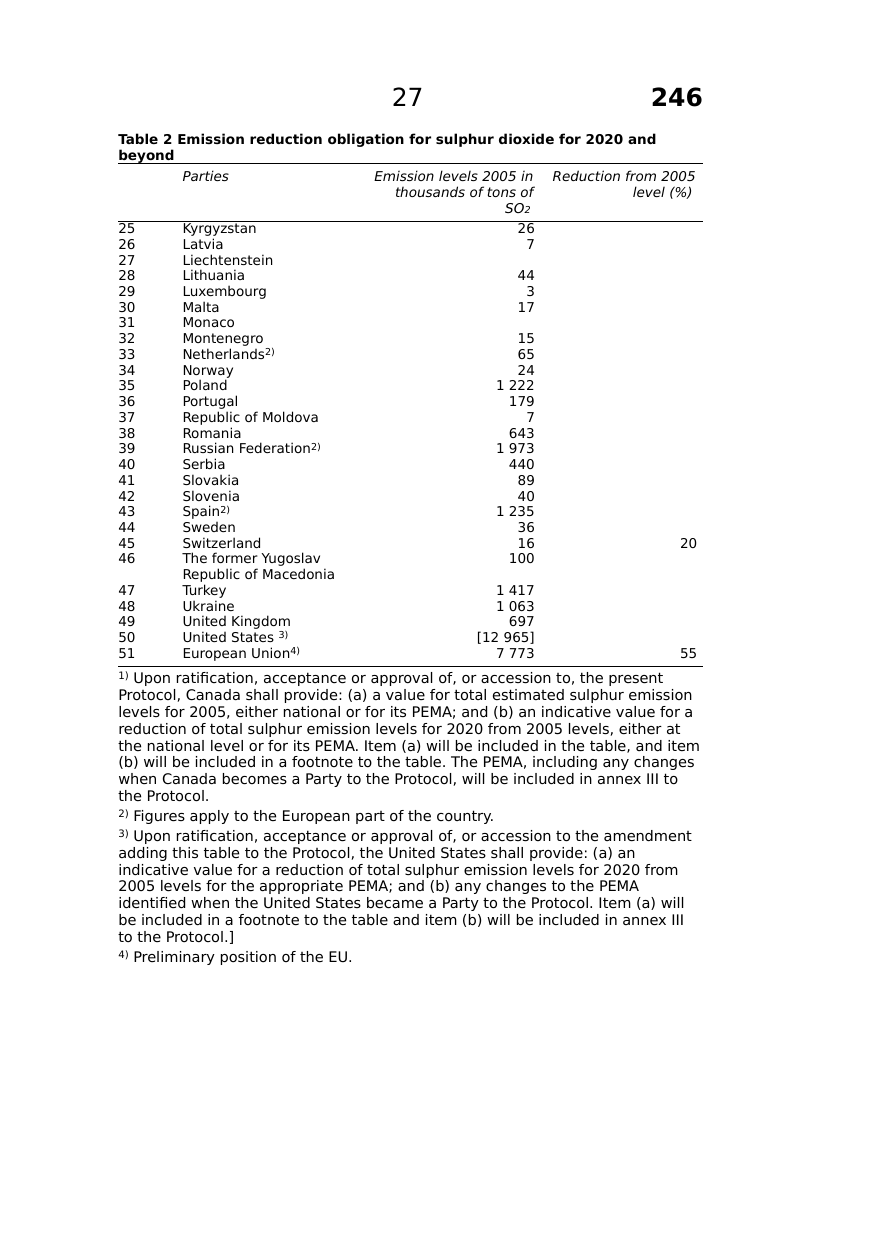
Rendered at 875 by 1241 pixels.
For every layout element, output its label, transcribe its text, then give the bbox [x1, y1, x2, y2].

table_cell [540, 315, 703, 331]
table_cell Sweden [176, 520, 363, 536]
table_cell Reduction from 2005 level (%) [540, 164, 703, 221]
table_cell Montenegro [176, 331, 363, 347]
table_cell 35 [118, 378, 176, 394]
table_cell 29 [118, 284, 176, 299]
table_cell Serbia [176, 457, 363, 473]
table_cell 44 [364, 268, 540, 284]
table_cell [540, 222, 703, 237]
table_cell 179 [364, 394, 540, 410]
table_cell Monaco [176, 315, 363, 331]
table_cell 26 [364, 222, 540, 237]
table_cell [540, 630, 703, 646]
table_cell 36 [118, 394, 176, 410]
table_cell [12 965] [364, 630, 540, 646]
table_cell Portugal [176, 394, 363, 410]
table_cell 3 [364, 284, 540, 299]
table_cell 34 [118, 363, 176, 378]
table_cell 50 [118, 630, 176, 646]
table_cell Slovakia [176, 473, 363, 488]
table_cell 33 [118, 347, 176, 362]
table_cell [540, 331, 703, 347]
table_cell Spain2) [176, 504, 363, 520]
table_cell [540, 504, 703, 520]
table_cell Switzerland [176, 536, 363, 551]
table_cell [540, 551, 703, 583]
table_cell 41 [118, 473, 176, 488]
table_cell 43 [118, 504, 176, 520]
table_cell 1 235 [364, 504, 540, 520]
table_cell [540, 473, 703, 488]
table_cell [540, 583, 703, 598]
table_cell Liechtenstein [176, 253, 363, 268]
table_cell [540, 614, 703, 630]
table_cell 16 [364, 536, 540, 551]
table_cell 27 [118, 253, 176, 268]
table_cell 44 [118, 520, 176, 536]
table_cell 89 [364, 473, 540, 488]
table_cell 1) Upon ratification, acceptance or approval of, or accession to, the present Protocol, Canada shall provide: (a) a value for total estimated sulphur emission levels for 2005, either national or for its PEMA; and (b) an indicative value for a reduction of total sulphur emission levels for 2020 from 2005 levels, either at the national level or for its PEMA. Item (a) will be included in the table, and item (b) will be included in a footnote to the table. The PEMA, including any changes when Canada becomes a Party to the Protocol, will be included in annex III to the Protocol. 2) Figures apply to the European part of the country. 3) Upon ratification, acceptance or approval of, or accession to the amendment adding this table to the Protocol, the United States shall provide: (a) an indicative value for a reduction of total sulphur emission levels for 2020 from 2005 levels for the appropriate PEMA; and (b) any changes to the PEMA identified when the United States became a Party to the Protocol. Item (a) will be included in a footnote to the table and item (b) will be included in annex III to the Protocol.] 4) Preliminary position of the EU. [118, 667, 703, 966]
table_cell Turkey [176, 583, 363, 598]
table_cell 36 [364, 520, 540, 536]
table_cell 1 222 [364, 378, 540, 394]
table_cell 40 [364, 488, 540, 504]
table_cell 31 [118, 315, 176, 331]
table_cell [540, 488, 703, 504]
table_cell Malta [176, 300, 363, 315]
table_cell 20 [540, 536, 703, 551]
table_cell 55 [540, 646, 703, 666]
table_cell 39 [118, 441, 176, 457]
table_cell [364, 315, 540, 331]
table_cell 42 [118, 488, 176, 504]
table_cell [540, 378, 703, 394]
table_cell [540, 394, 703, 410]
table_cell [540, 520, 703, 536]
table_cell 7 [364, 410, 540, 425]
table_cell 48 [118, 599, 176, 614]
table_cell Romania [176, 425, 363, 441]
table_cell 49 [118, 614, 176, 630]
table_cell 643 [364, 425, 540, 441]
table_cell 65 [364, 347, 540, 362]
table_cell Republic of Moldova [176, 410, 363, 425]
table_cell 38 [118, 425, 176, 441]
table_cell 24 [364, 363, 540, 378]
table_cell 17 [364, 300, 540, 315]
table_cell [540, 425, 703, 441]
table_cell 15 [364, 331, 540, 347]
table_cell [540, 300, 703, 315]
table_cell Lithuania [176, 268, 363, 284]
table_cell 7 773 [364, 646, 540, 666]
table_cell Emission levels 2005 in thousands of tons of SO2 [364, 164, 540, 221]
table_cell [540, 284, 703, 299]
table_cell 25 [118, 222, 176, 237]
table_cell Kyrgyzstan [176, 222, 363, 237]
table_cell 45 [118, 536, 176, 551]
table_cell [540, 268, 703, 284]
table_cell Russian Federation2) [176, 441, 363, 457]
table_cell United Kingdom [176, 614, 363, 630]
table_cell 1 417 [364, 583, 540, 598]
table_cell 51 [118, 646, 176, 666]
table_cell 1 063 [364, 599, 540, 614]
table_cell Ukraine [176, 599, 363, 614]
table_cell 440 [364, 457, 540, 473]
table_cell Latvia [176, 237, 363, 252]
table_cell Poland [176, 378, 363, 394]
table_cell 30 [118, 300, 176, 315]
table_cell The former Yugoslav Republic of Macedonia [176, 551, 363, 583]
table_cell United States 3) [176, 630, 363, 646]
table_cell [540, 599, 703, 614]
table_cell 697 [364, 614, 540, 630]
table_cell [364, 253, 540, 268]
table_cell [540, 457, 703, 473]
table_cell 40 [118, 457, 176, 473]
table_cell [540, 363, 703, 378]
table_cell 28 [118, 268, 176, 284]
table_cell [540, 441, 703, 457]
table_cell Luxembourg [176, 284, 363, 299]
table_header Table 2 Emission reduction obligation for sulphur dioxide for 2020 and beyond [118, 132, 703, 163]
table_cell 37 [118, 410, 176, 425]
table_cell [540, 237, 703, 252]
table_cell 47 [118, 583, 176, 598]
table_cell 46 [118, 551, 176, 583]
table_cell [540, 347, 703, 362]
table_cell 26 [118, 237, 176, 252]
table_cell [540, 410, 703, 425]
table_cell 7 [364, 237, 540, 252]
table_cell 100 [364, 551, 540, 583]
table_cell Parties [176, 164, 363, 221]
table_cell 32 [118, 331, 176, 347]
table_cell Norway [176, 363, 363, 378]
table_cell Netherlands2) [176, 347, 363, 362]
table_cell Slovenia [176, 488, 363, 504]
table_cell [540, 253, 703, 268]
table_cell 1 973 [364, 441, 540, 457]
table_cell European Union4) [176, 646, 363, 666]
table_cell [118, 164, 176, 221]
